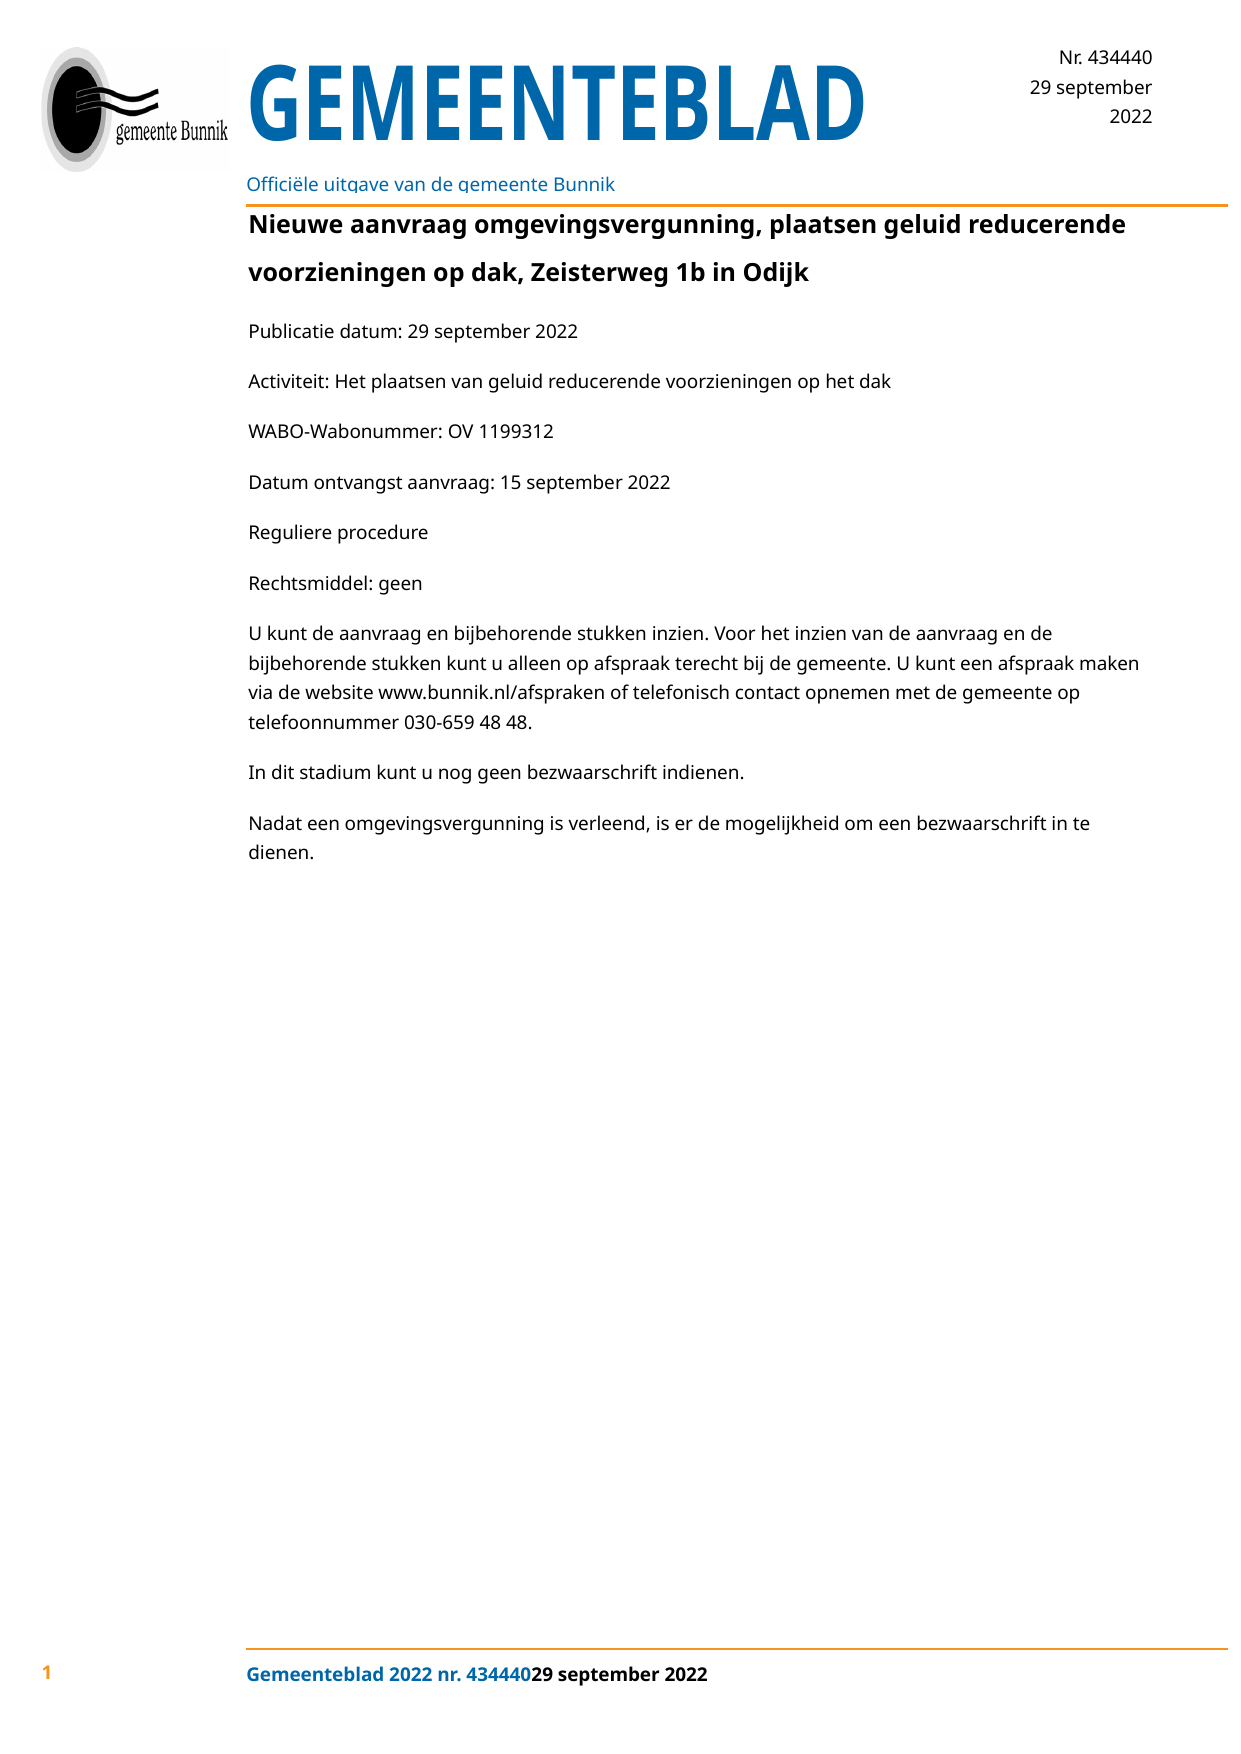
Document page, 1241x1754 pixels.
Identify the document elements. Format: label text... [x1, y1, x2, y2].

text Publicatie datum: 29 september 2022 [248, 318, 1152, 344]
picture [41, 47, 231, 172]
text Datum ontvangst aanvraag: 15 september 2022 [248, 469, 1152, 495]
text Nadat een omgevingsvergunning is verleend, is er de mogelijkheid om een bezwaarschrift in te dienen. [248, 810, 1152, 865]
text WABO-Wabonummer: OV 1199312 [248, 419, 1152, 444]
text Activiteit: Het plaatsen van geluid reducerende voorzieningen op het dak [248, 368, 1152, 394]
text In dit stadium kunt u nog geen bezwaarschrift indienen. [248, 759, 1152, 785]
text Nieuwe aanvraag omgevingsvergunning, plaatsen geluid reducerende voorzieningen op dak, Zeisterweg 1b in Odijk [248, 207, 1152, 288]
text U kunt de aanvraag en bijbehorende stukken inzien. Voor het inzien van de aanvraag en de bijbehorende stukken kunt u alleen op afspraak terecht bij de gemeente. U kunt een afspraak maken via de website www.bunnik.nl/afspraken of telefonisch contact opnemen met de gemeente op telefoonnummer 030-659 48 48. [248, 620, 1152, 735]
text Reguliere procedure [248, 519, 1152, 545]
text Rechtsmiddel: geen [248, 570, 1152, 596]
